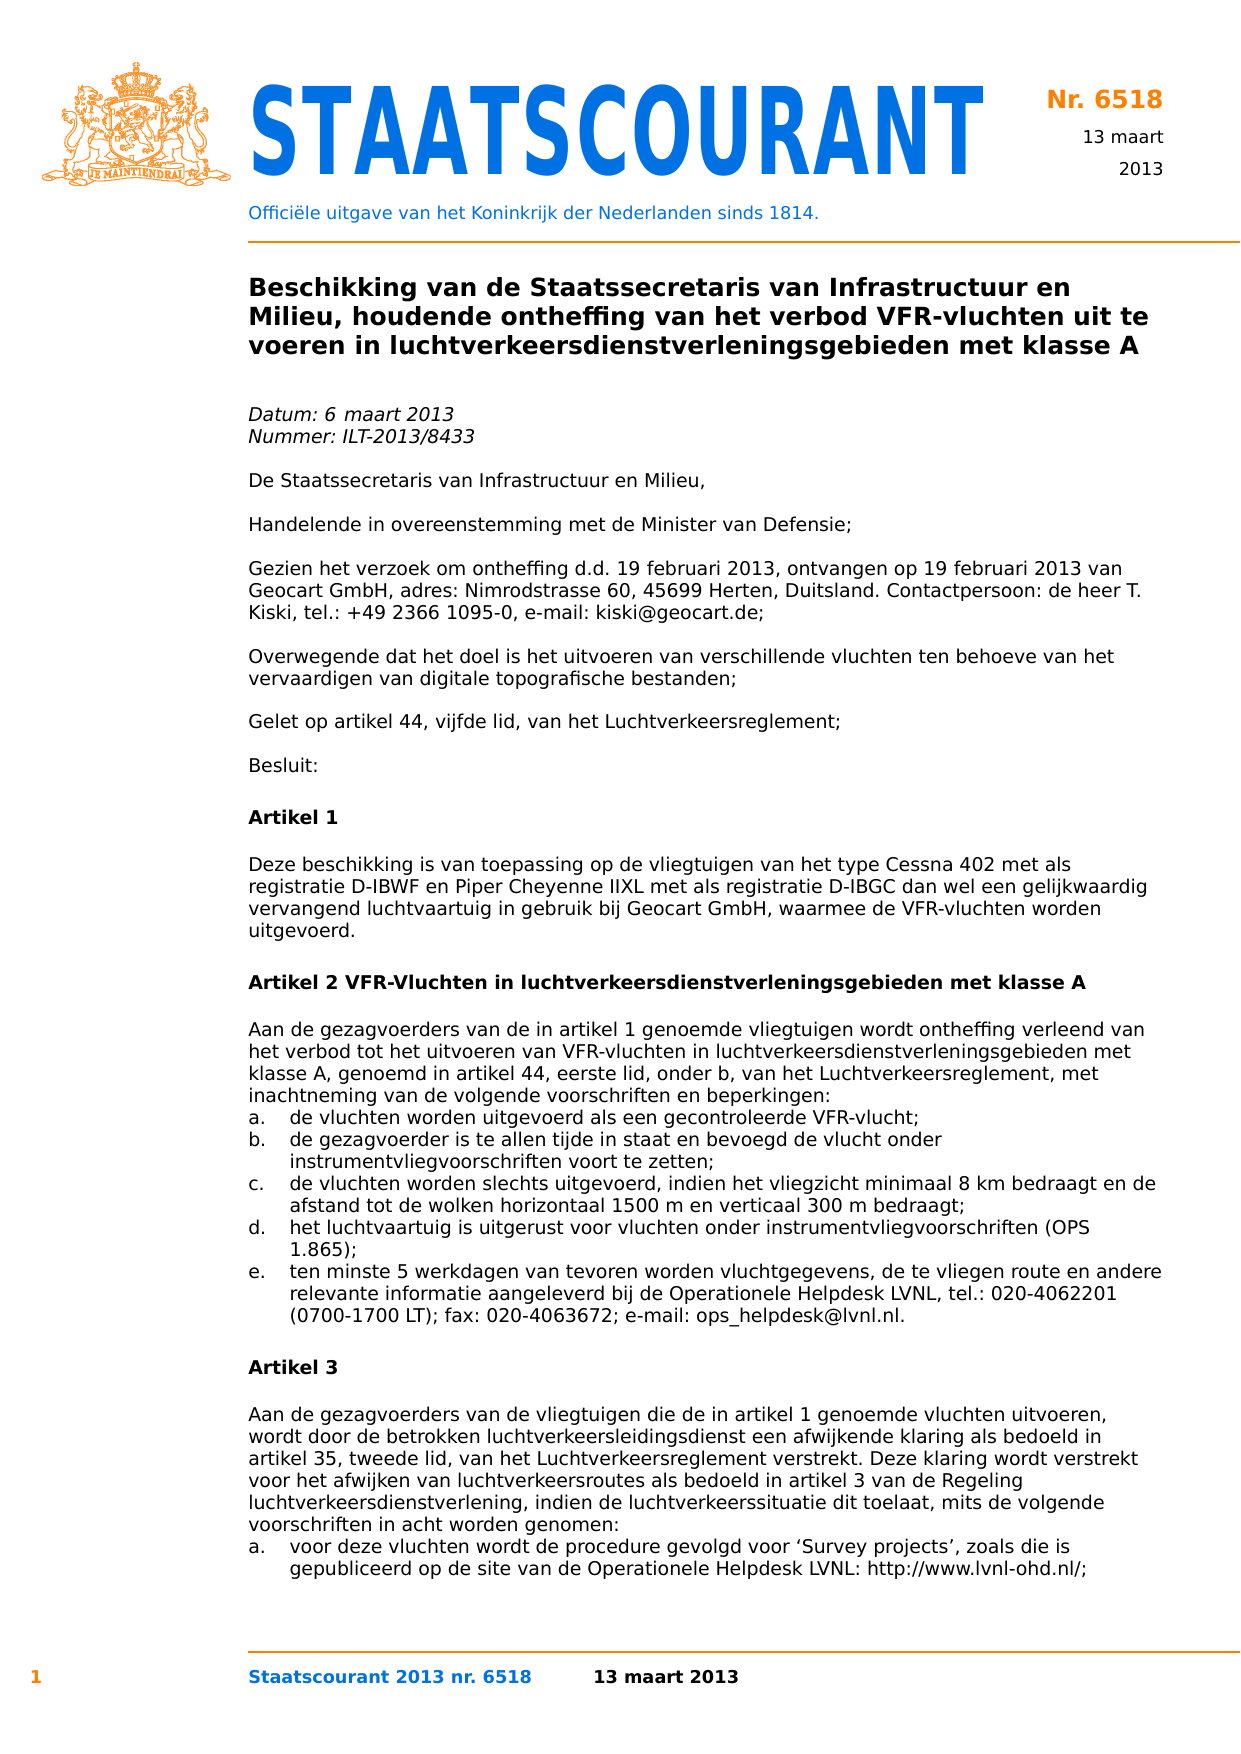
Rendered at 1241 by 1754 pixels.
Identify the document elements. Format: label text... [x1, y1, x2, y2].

text a. voor deze vluchten wordt de procedure gevolgd voor ‘Survey projects’, zoals die is gepubliceerd op de site van de Operationele Helpdesk LVNL: http://www.lvnl-ohd.nl/; [248, 1536, 1163, 1580]
text Gelet op artikel 44, vijfde lid, van het Luchtverkeersreglement; [248, 711, 1163, 733]
text Gezien het verzoek om ontheffing d.d. 19 februari 2013, ontvangen op 19 februari 2013 van Geocart GmbH, adres: Nimrodstrasse 60, 45699 Herten, Duitsland. Contactpersoon: de heer T. Kiski, tel.: +49 2366 1095-0, e-mail: kiski@geocart.de; [248, 558, 1163, 624]
picture [41, 62, 231, 186]
text Aan de gezagvoerders van de vliegtuigen die de in artikel 1 genoemde vluchten uitvoeren, wordt door de betrokken luchtverkeersleidingsdienst een afwijkende klaring als bedoeld in artikel 35, tweede lid, van het Luchtverkeersreglement verstrekt. Deze klaring wordt verstrekt voor het afwijken van luchtverkeersroutes als bedoeld in artikel 3 van de Regeling luchtverkeersdienstverlening, indien de luchtverkeerssituatie dit toelaat, mits de volgende voorschriften in acht worden genomen: [248, 1404, 1163, 1536]
table_header Nr. 6518 [998, 62, 1240, 121]
text Datum: 6 maart 2013 [248, 404, 1163, 426]
text De Staatssecretaris van Infrastructuur en Milieu, [248, 470, 1163, 492]
text Nummer: ILT-2013/8433 [248, 426, 1163, 448]
text Deze beschikking is van toepassing op de vliegtuigen van het type Cessna 402 met als registratie D-IBWF en Piper Cheyenne IIXL met als registratie D-IBGC dan wel een gelijkwaardig vervangend luchtvaartuig in gebruik bij Geocart GmbH, waarmee de VFR-vluchten worden uitgevoerd. [248, 854, 1163, 942]
subtitle Artikel 2 VFR-Vluchten in luchtverkeersdienstverleningsgebieden met klasse A [248, 972, 1163, 994]
table_header [25, 62, 248, 241]
text Besluit: [248, 755, 1163, 777]
text b. de gezagvoerder is te allen tijde in staat en bevoegd de vlucht onder instrumentvliegvoorschriften voort te zetten; [248, 1129, 1163, 1173]
subtitle Artikel 1 [248, 807, 1163, 829]
text d. het luchtvaartuig is uitgerust voor vluchten onder instrumentvliegvoorschriften (OPS 1.865); [248, 1217, 1163, 1261]
text c. de vluchten worden slechts uitgevoerd, indien het vliegzicht minimaal 8 km bedraagt en de afstand tot de wolken horizontaal 1500 m en verticaal 300 m bedraagt; [248, 1173, 1163, 1217]
table_cell Officiële uitgave van het Koninkrijk der Nederlanden sinds 1814. [248, 203, 1240, 241]
table_cell 13 maart [998, 121, 1240, 153]
text Overwegende dat het doel is het uitvoeren van verschillende vluchten ten behoeve van het vervaardigen van digitale topografische bestanden; [248, 646, 1163, 689]
table_header STAATSCOURANT [248, 62, 998, 203]
text Handelende in overeenstemming met de Minister van Defensie; [248, 514, 1163, 536]
table_cell 2013 [998, 153, 1240, 203]
text Aan de gezagvoerders van de in artikel 1 genoemde vliegtuigen wordt ontheffing verleend van het verbod tot het uitvoeren van VFR-vluchten in luchtverkeersdienstverleningsgebieden met klasse A, genoemd in artikel 44, eerste lid, onder b, van het Luchtverkeersreglement, met inachtneming van de volgende voorschriften en beperkingen: [248, 1019, 1163, 1107]
subtitle Beschikking van de Staatssecretaris van Infrastructuur en Milieu, houdende ontheffing van het verbod VFR-vluchten uit te voeren in luchtverkeersdienstverleningsgebieden met klasse A [248, 273, 1163, 361]
text e. ten minste 5 werkdagen van tevoren worden vluchtgegevens, de te vliegen route en andere relevante informatie aangeleverd bij de Operationele Helpdesk LVNL, tel.: 020-4062201 (0700-1700 LT); fax: 020-4063672; e-mail: ops_helpdesk@lvnl.nl. [248, 1261, 1163, 1327]
subtitle Artikel 3 [248, 1357, 1163, 1379]
text a. de vluchten worden uitgevoerd als een gecontroleerde VFR-vlucht; [248, 1107, 1163, 1129]
